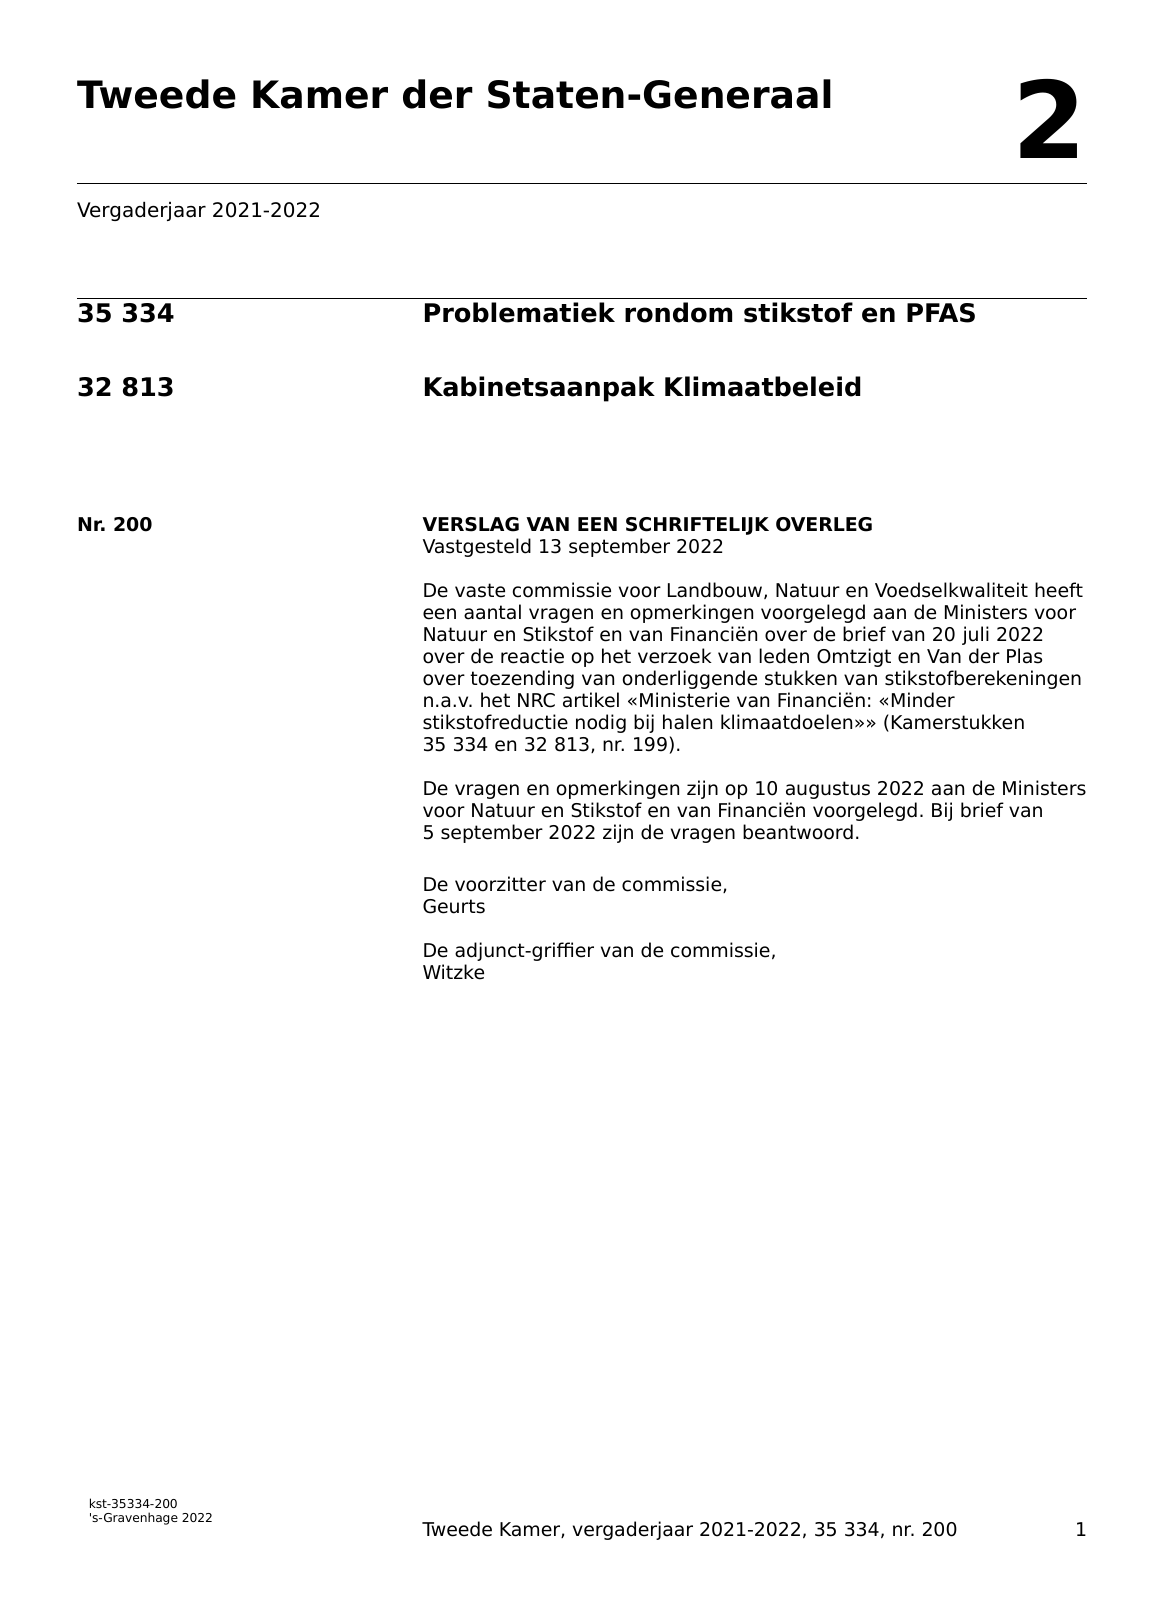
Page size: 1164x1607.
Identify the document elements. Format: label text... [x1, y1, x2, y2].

table_header Tweede Kamer der Staten-Generaal [77, 59, 886, 183]
text Vastgesteld 13 september 2022 [422, 536, 1087, 558]
subtitle 32 813 Kabinetsaanpak Klimaatbeleid [77, 373, 1087, 403]
table_cell Vergaderjaar 2021-2022 [77, 184, 1087, 298]
text 's-Gravenhage 2022 [88, 1511, 323, 1525]
text De vragen en opmerkingen zijn op 10 augustus 2022 aan de Ministers voor Natuur en Stikstof en van Financiën voorgelegd. Bij brief van 5 september 2022 zijn de vragen beantwoord. [422, 778, 1087, 844]
table_header 2 [886, 59, 1087, 183]
text kst-35334-200 [88, 1497, 323, 1511]
text De voorzitter van de commissie, Geurts [422, 874, 1087, 918]
subtitle 35 334 Problematiek rondom stikstof en PFAS [77, 299, 1087, 329]
text De vaste commissie voor Landbouw, Natuur en Voedselkwaliteit heeft een aantal vragen en opmerkingen voorgelegd aan de Ministers voor Natuur en Stikstof en van Financiën over de brief van 20 juli 2022 over de reactie op het verzoek van leden Omtzigt en Van der Plas over toezending van onderliggende stukken van stikstofberekeningen n.a.v. het NRC artikel «Ministerie van Financiën: «Minder stikstofreductie nodig bij halen klimaatdoelen»» (Kamerstukken 35 334 en 32 813, nr. 199). [422, 580, 1087, 756]
subtitle Nr. 200 VERSLAG VAN EEN SCHRIFTELIJK OVERLEG [77, 514, 1087, 536]
text De adjunct-griffier van de commissie, Witzke [422, 940, 1087, 984]
